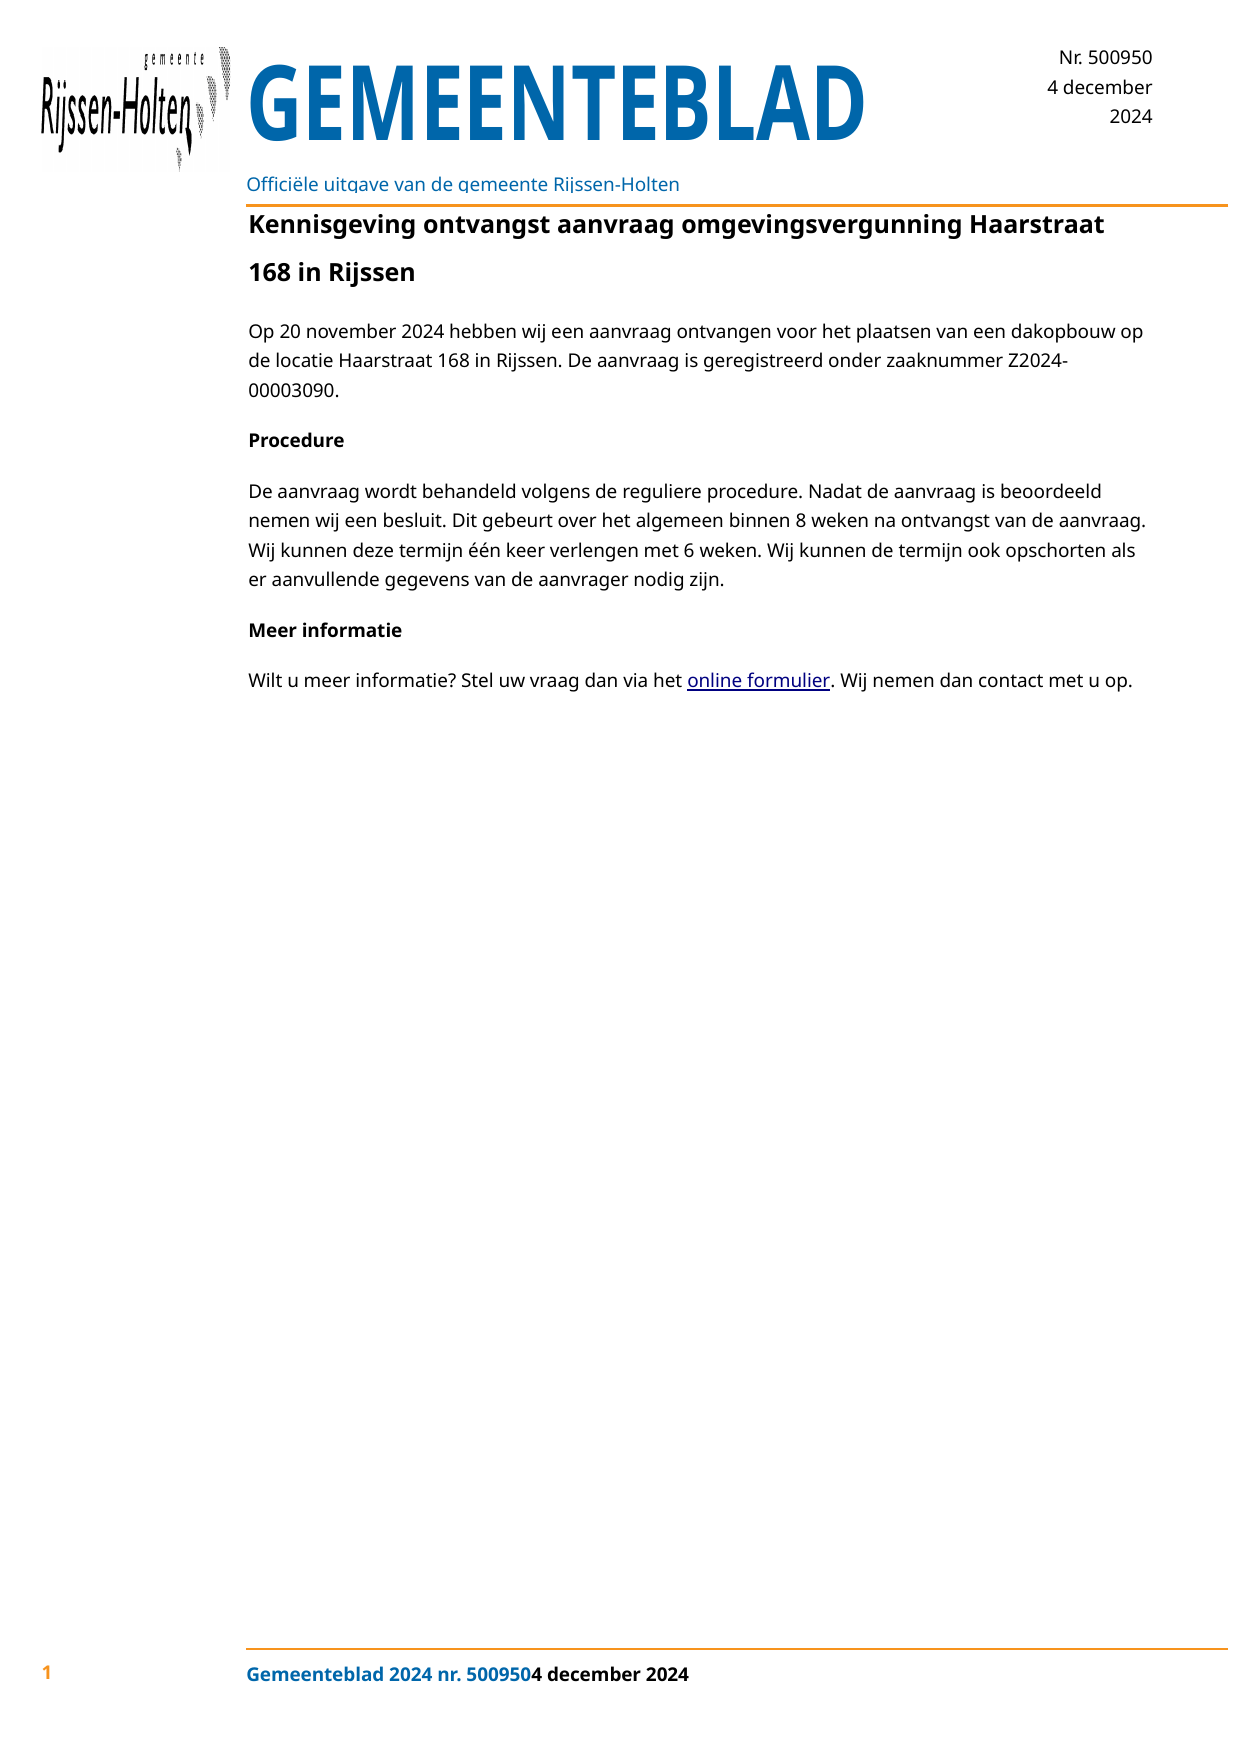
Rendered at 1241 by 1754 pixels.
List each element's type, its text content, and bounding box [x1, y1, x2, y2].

picture [41, 47, 231, 172]
text Wilt u meer informatie? Stel uw vraag dan via het online formulier. Wij nemen dan contact met u op. [248, 667, 1152, 693]
text Kennisgeving ontvangst aanvraag omgevingsvergunning Haarstraat 168 in Rijssen [248, 207, 1152, 288]
text De aanvraag wordt behandeld volgens de reguliere procedure. Nadat de aanvraag is beoordeeld nemen wij een besluit. Dit gebeurt over het algemeen binnen 8 weken na ontvangst van de aanvraag. Wij kunnen deze termijn één keer verlengen met 6 weken. Wij kunnen de termijn ook opschorten als er aanvullende gegevens van de aanvrager nodig zijn. [248, 478, 1152, 592]
text Procedure [248, 427, 1152, 453]
text Meer informatie [248, 617, 1152, 643]
text Op 20 november 2024 hebben wij een aanvraag ontvangen voor het plaatsen van een dakopbouw op de locatie Haarstraat 168 in Rijssen. De aanvraag is geregistreerd onder zaaknummer Z2024-00003090. [248, 318, 1152, 403]
